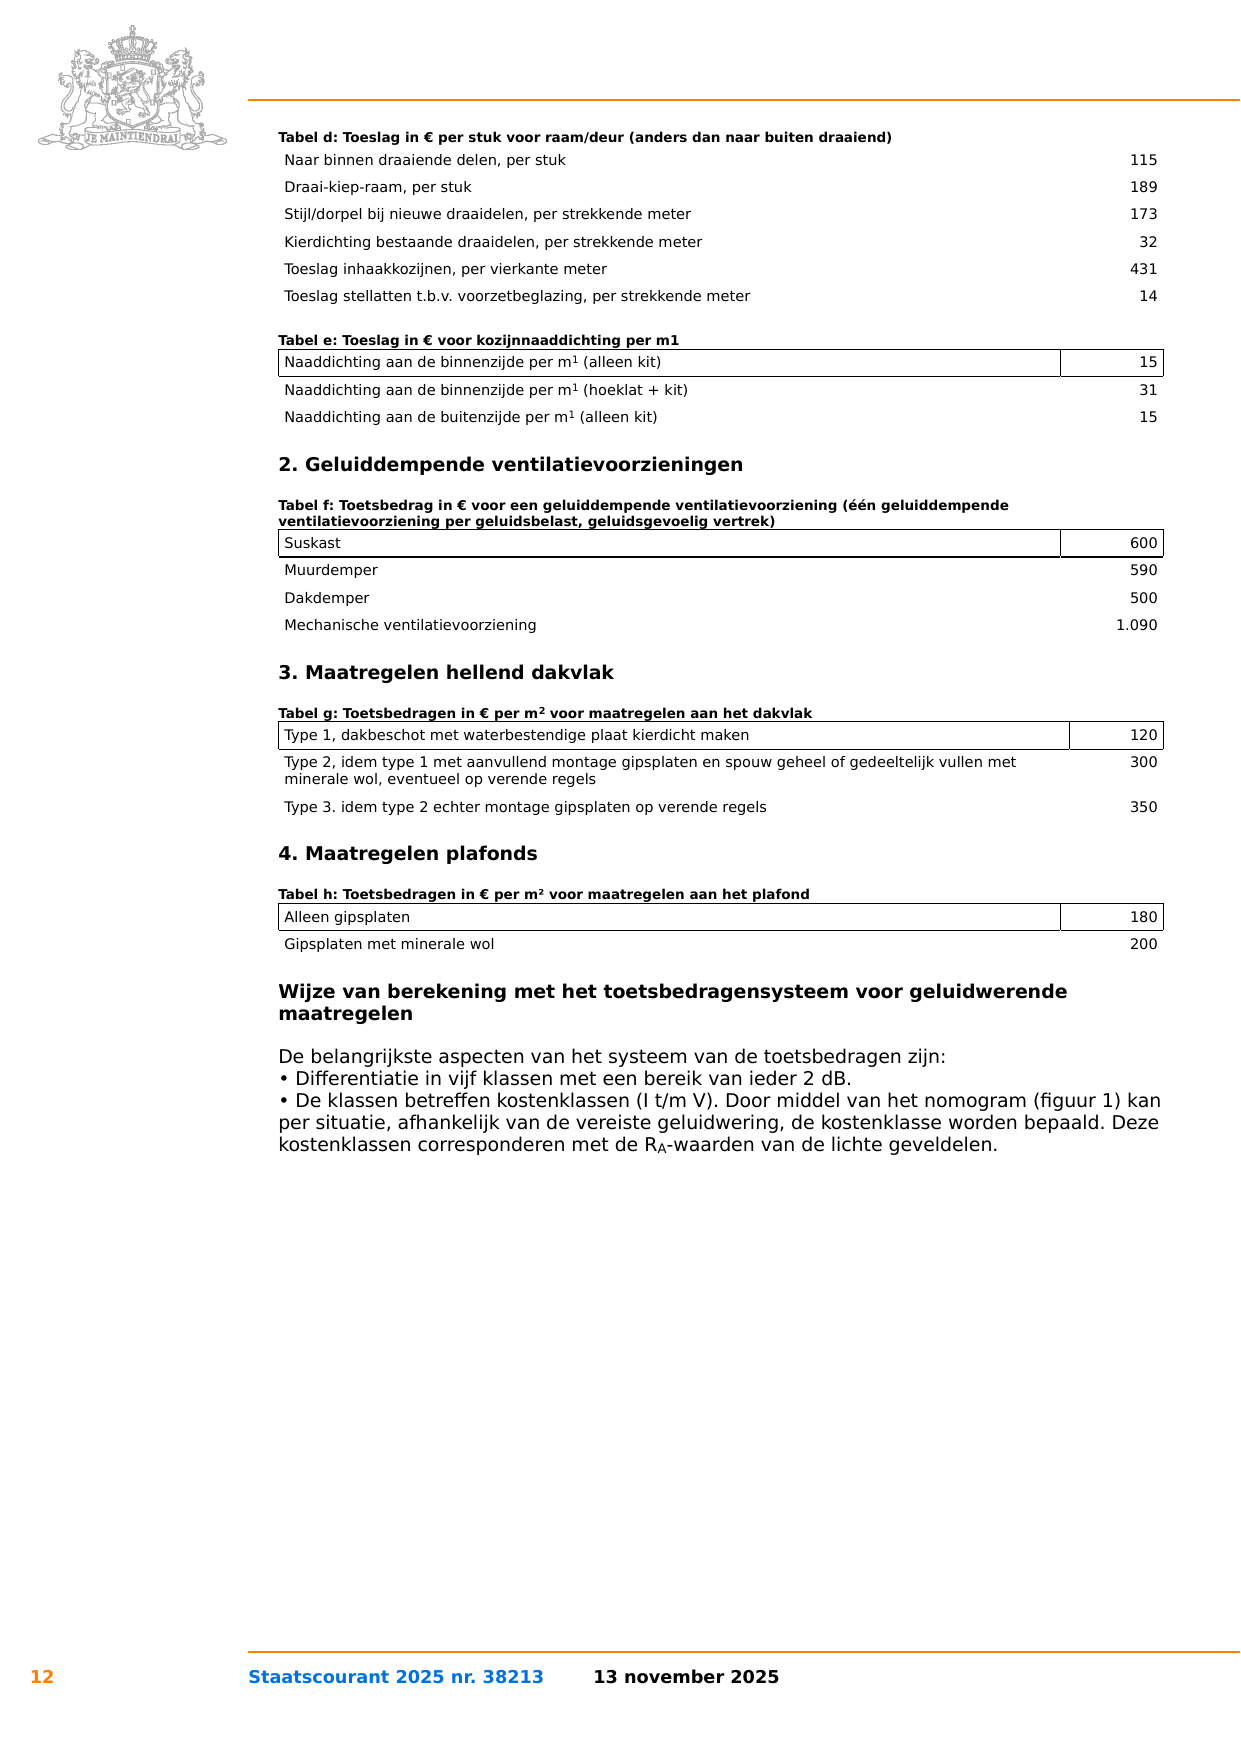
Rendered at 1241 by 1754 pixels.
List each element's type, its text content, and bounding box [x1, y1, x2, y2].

table_cell Naaddichting aan de binnenzijde per m1 (hoeklat + kit) [279, 377, 1060, 403]
table_cell Mechanische ventilatievoorziening [279, 612, 1060, 639]
subtitle Wijze van berekening met het toetsbedragensysteem voor geluidwerende maatregelen [278, 981, 1163, 1024]
table_cell Kierdichting bestaande draaidelen, per strekkende meter [279, 229, 1060, 255]
table_cell 173 [1061, 201, 1163, 228]
table_cell Type 2, idem type 1 met aanvullend montage gipsplaten en spouw geheel of gedeeltelijk vullen met minerale wol, eventueel op verende regels [279, 750, 1069, 793]
table_cell Dakdemper [279, 585, 1060, 611]
table_header Tabel e: Toeslag in € voor kozijnnaaddichting per m1 [278, 333, 1163, 349]
table_cell 590 [1061, 558, 1163, 584]
table_cell Gipsplaten met minerale wol [279, 931, 1060, 958]
table_cell 600 [1061, 530, 1163, 556]
table_cell 200 [1061, 931, 1163, 958]
table_cell 180 [1061, 904, 1163, 930]
table_cell 350 [1070, 794, 1163, 820]
subtitle 2. Geluiddempende ventilatievoorzieningen [278, 454, 1163, 476]
table_cell Draai-kiep-raam, per stuk [279, 174, 1060, 200]
table_header Tabel d: Toeslag in € per stuk voor raam/deur (anders dan naar buiten draaiend) [278, 130, 1163, 146]
table_cell 431 [1061, 256, 1163, 283]
picture [38, 25, 227, 150]
table_cell 32 [1061, 229, 1163, 255]
table_cell 1.090 [1061, 612, 1163, 639]
subtitle 3. Maatregelen hellend dakvlak [278, 662, 1163, 683]
table_cell Alleen gipsplaten [279, 904, 1060, 930]
table_cell Type 3. idem type 2 echter montage gipsplaten op verende regels [279, 794, 1069, 820]
table_header Tabel f: Toetsbedrag in € voor een geluiddempende ventilatievoorziening (één geluiddempende ventilatievoorziening per geluidsbelast, geluidsgevoelig vertrek) [278, 498, 1163, 529]
table_cell Type 1, dakbeschot met waterbestendige plaat kierdicht maken [279, 722, 1069, 748]
table_cell Suskast [279, 530, 1060, 556]
subtitle 4. Maatregelen plafonds [278, 843, 1163, 865]
text • Differentiatie in vijf klassen met een bereik van ieder 2 dB. [278, 1068, 1163, 1090]
table_cell 31 [1061, 377, 1163, 403]
table_cell 115 [1061, 146, 1163, 173]
table_cell Toeslag inhaakkozijnen, per vierkante meter [279, 256, 1060, 283]
table_cell Naaddichting aan de binnenzijde per m1 (alleen kit) [279, 350, 1060, 376]
table_cell Stijl/dorpel bij nieuwe draaidelen, per strekkende meter [279, 201, 1060, 228]
table_cell Toeslag stellatten t.b.v. voorzetbeglazing, per strekkende meter [279, 284, 1060, 310]
table_cell 189 [1061, 174, 1163, 200]
table_cell 15 [1061, 350, 1163, 376]
table_cell Muurdemper [279, 558, 1060, 584]
text De belangrijkste aspecten van het systeem van de toetsbedragen zijn: [278, 1046, 1163, 1068]
table_cell 15 [1061, 405, 1163, 431]
table_cell 300 [1070, 750, 1163, 793]
table_header Tabel h: Toetsbedragen in € per m² voor maatregelen aan het plafond [278, 887, 1163, 903]
table_cell Naar binnen draaiende delen, per stuk [279, 146, 1060, 173]
table_cell Naaddichting aan de buitenzijde per m1 (alleen kit) [279, 405, 1060, 431]
text • De klassen betreffen kostenklassen (I t/m V). Door middel van het nomogram (figuur 1) kan per situatie, afhankelijk van de vereiste geluidwering, de kostenklasse worden bepaald. Deze kostenklassen corresponderen met de RA-waarden van de lichte geveldelen. [278, 1090, 1163, 1156]
table_header Tabel g: Toetsbedragen in € per m2 voor maatregelen aan het dakvlak [278, 705, 1163, 721]
table_cell 500 [1061, 585, 1163, 611]
table_cell 120 [1070, 722, 1163, 748]
table_cell 14 [1061, 284, 1163, 310]
